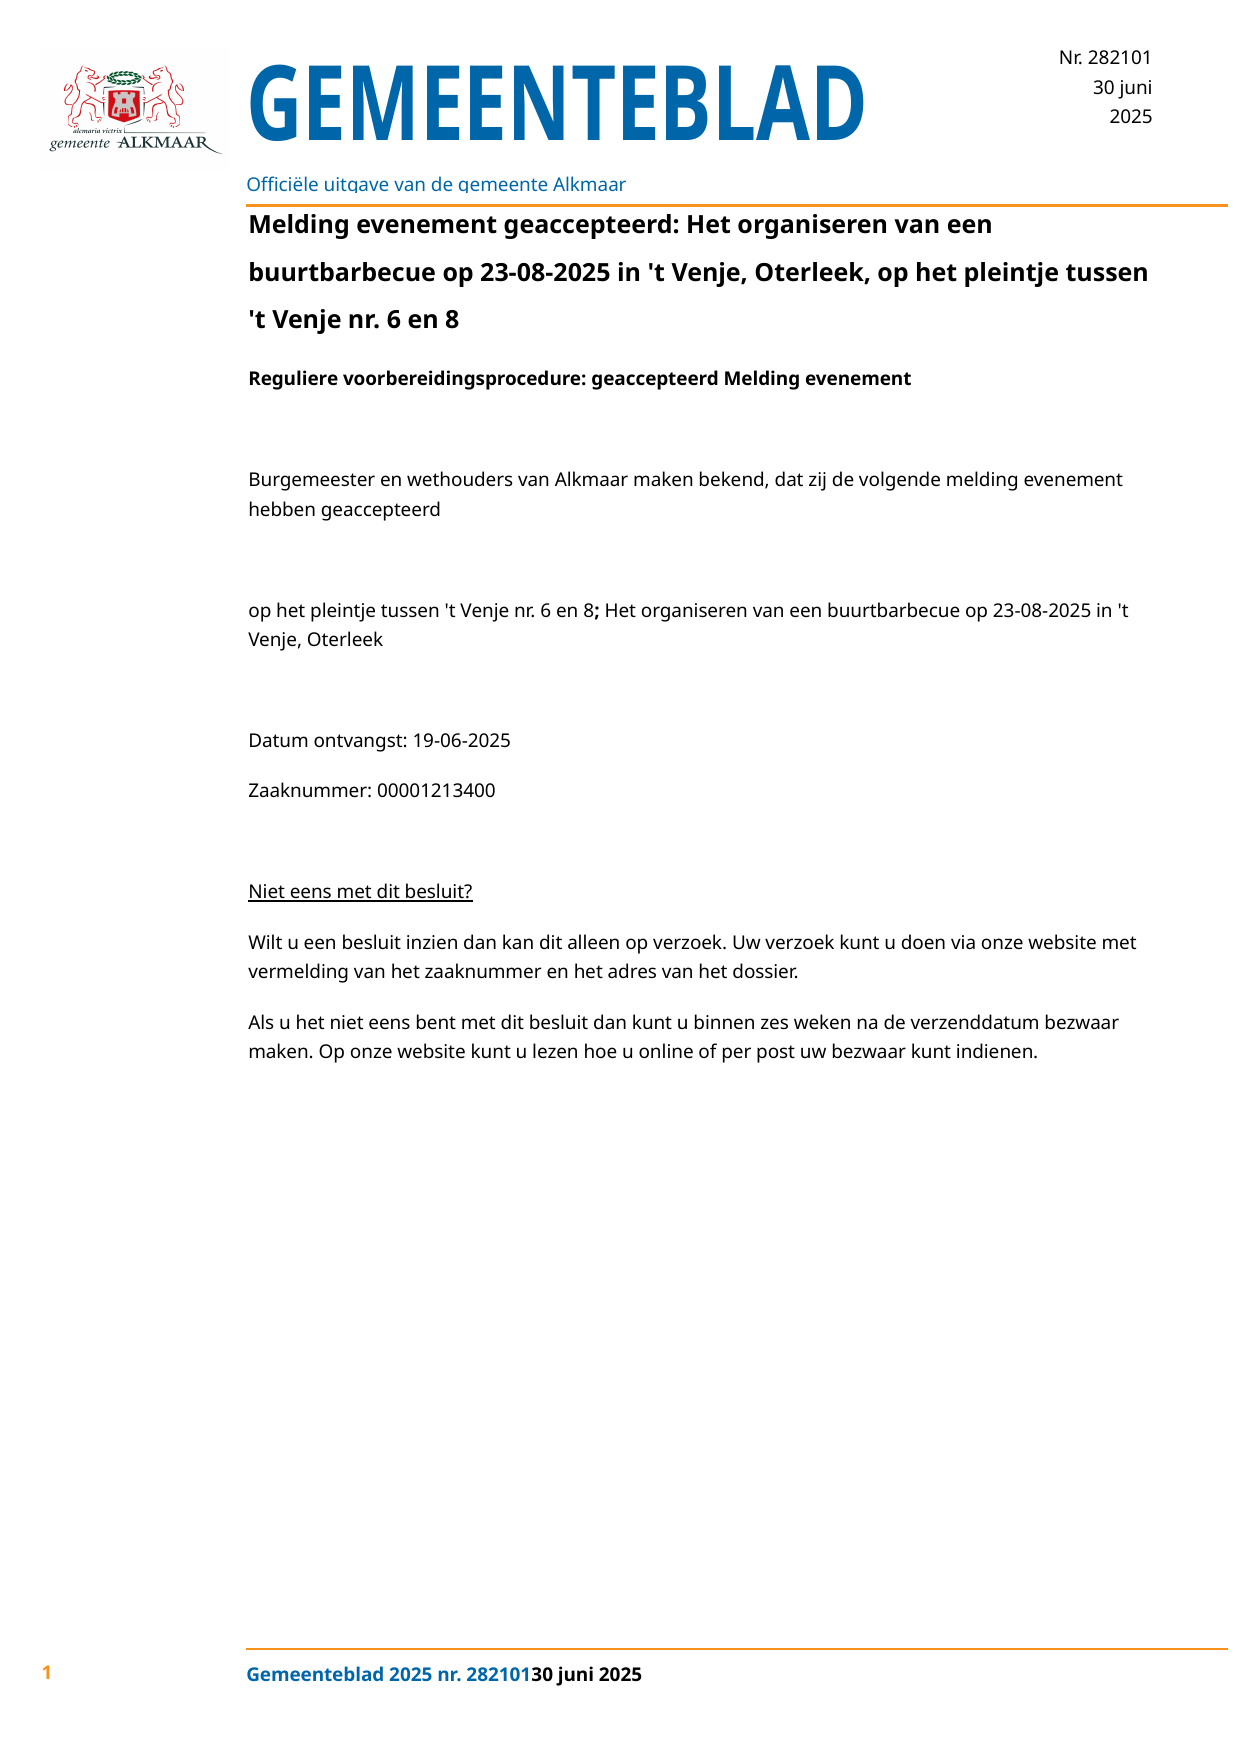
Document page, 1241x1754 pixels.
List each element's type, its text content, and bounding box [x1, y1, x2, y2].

picture [41, 47, 231, 172]
text Burgemeester en wethouders van Alkmaar maken bekend, dat zij de volgende melding evenement hebben geaccepteerd [248, 466, 1152, 522]
text Als u het niet eens bent met dit besluit dan kunt u binnen zes weken na de verzenddatum bezwaar maken. Op onze website kunt u lezen hoe u online of per post uw bezwaar kunt indienen. [248, 1009, 1152, 1064]
text Melding evenement geaccepteerd: Het organiseren van een buurtbarbecue op 23-08-2025 in 't Venje, Oterleek, op het pleintje tussen 't Venje nr. 6 en 8 [248, 207, 1152, 336]
text Reguliere voorbereidingsprocedure: geaccepteerd Melding evenement [248, 366, 1152, 391]
text Zaaknummer: 00001213400 [248, 778, 1152, 803]
text Wilt u een besluit inzien dan kan dit alleen op verzoek. Uw verzoek kunt u doen via onze website met vermelding van het zaaknummer en het adres van het dossier. [248, 929, 1152, 984]
text op het pleintje tussen 't Venje nr. 6 en 8; Het organiseren van een buurtbarbecue op 23-08-2025 in 't Venje, Oterleek [248, 597, 1152, 652]
text Niet eens met dit besluit? [248, 878, 1152, 904]
text Datum ontvangst: 19-06-2025 [248, 727, 1152, 753]
